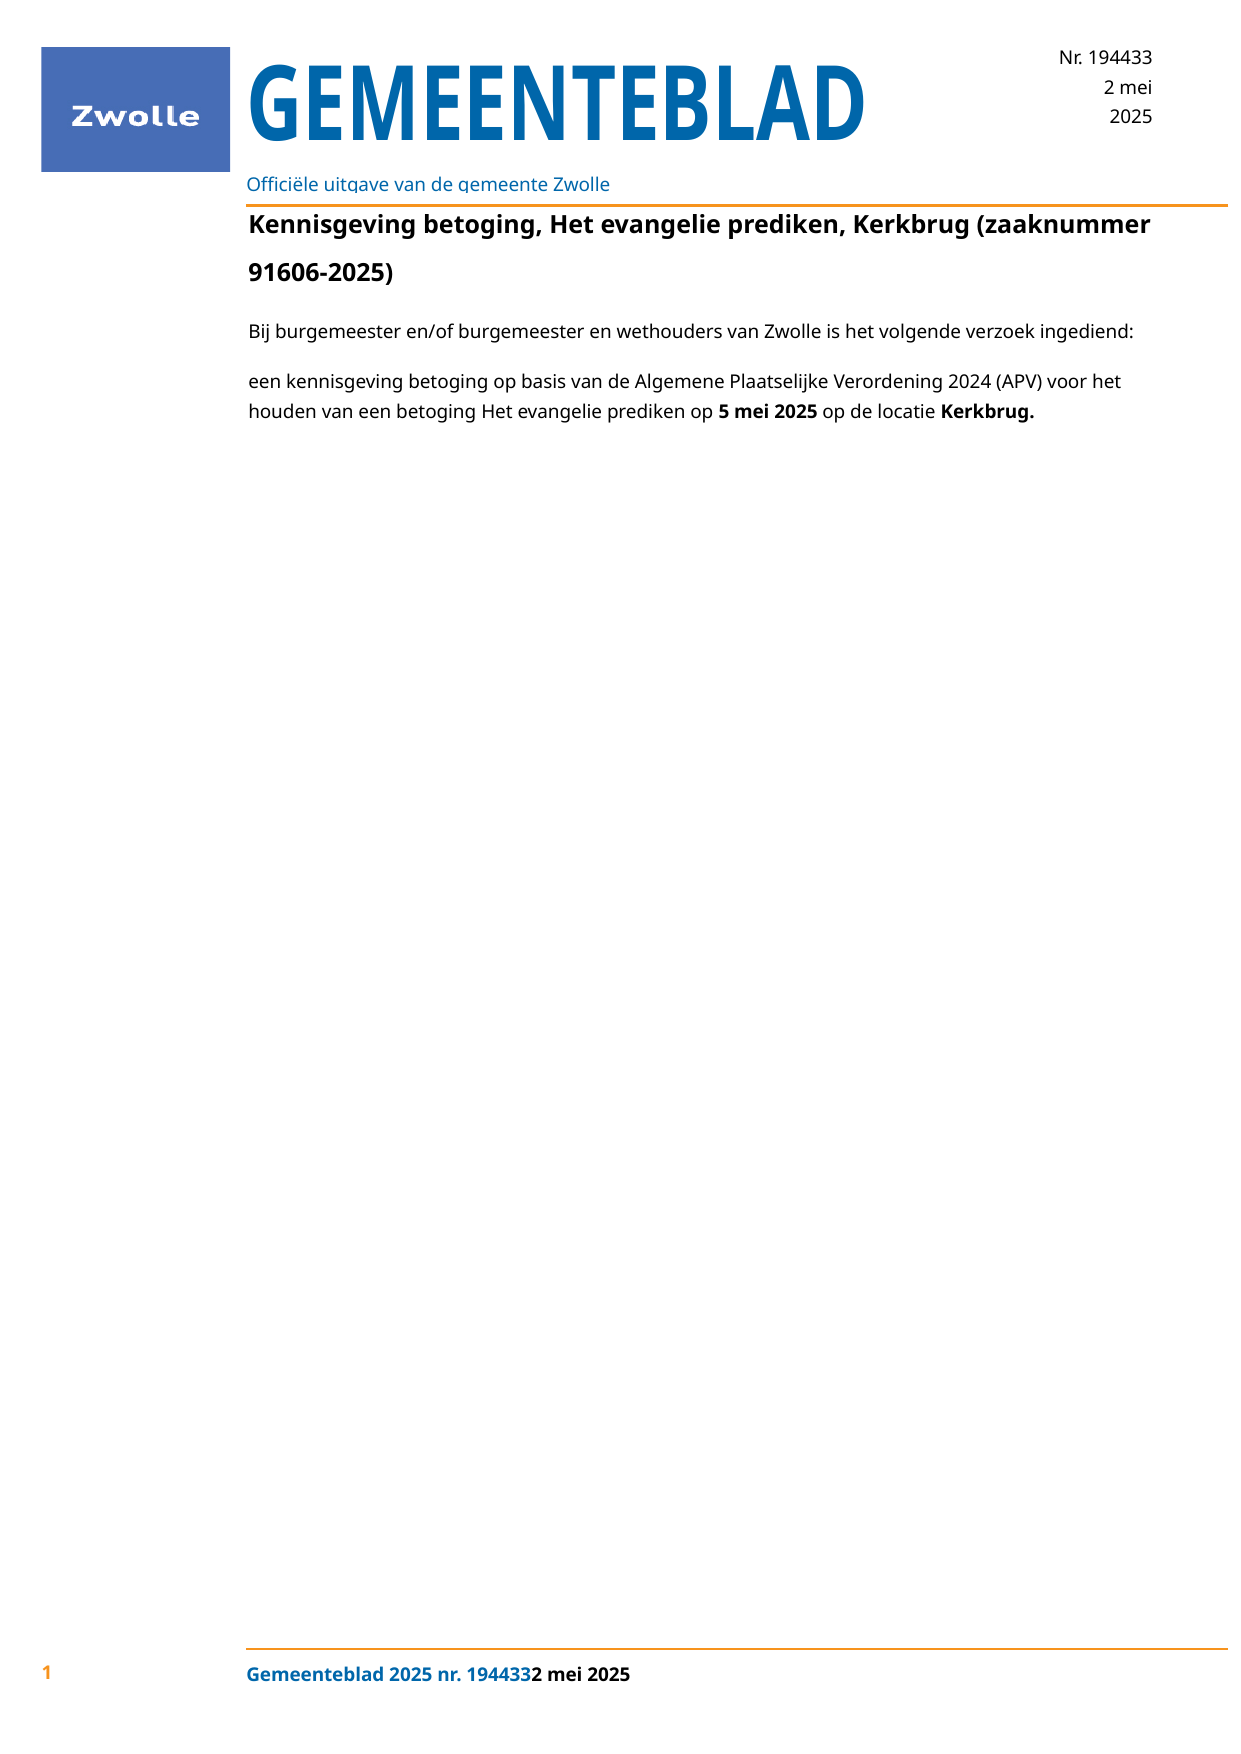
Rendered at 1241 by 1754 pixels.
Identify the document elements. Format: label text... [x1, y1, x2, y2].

picture [41, 47, 231, 172]
text Bij burgemeester en/of burgemeester en wethouders van Zwolle is het volgende verzoek ingediend: [248, 318, 1152, 344]
text een kennisgeving betoging op basis van de Algemene Plaatselijke Verordening 2024 (APV) voor het houden van een betoging Het evangelie prediken op 5 mei 2025 op de locatie Kerkbrug. [248, 368, 1152, 424]
text Kennisgeving betoging, Het evangelie prediken, Kerkbrug (zaaknummer 91606-2025) [248, 207, 1152, 288]
